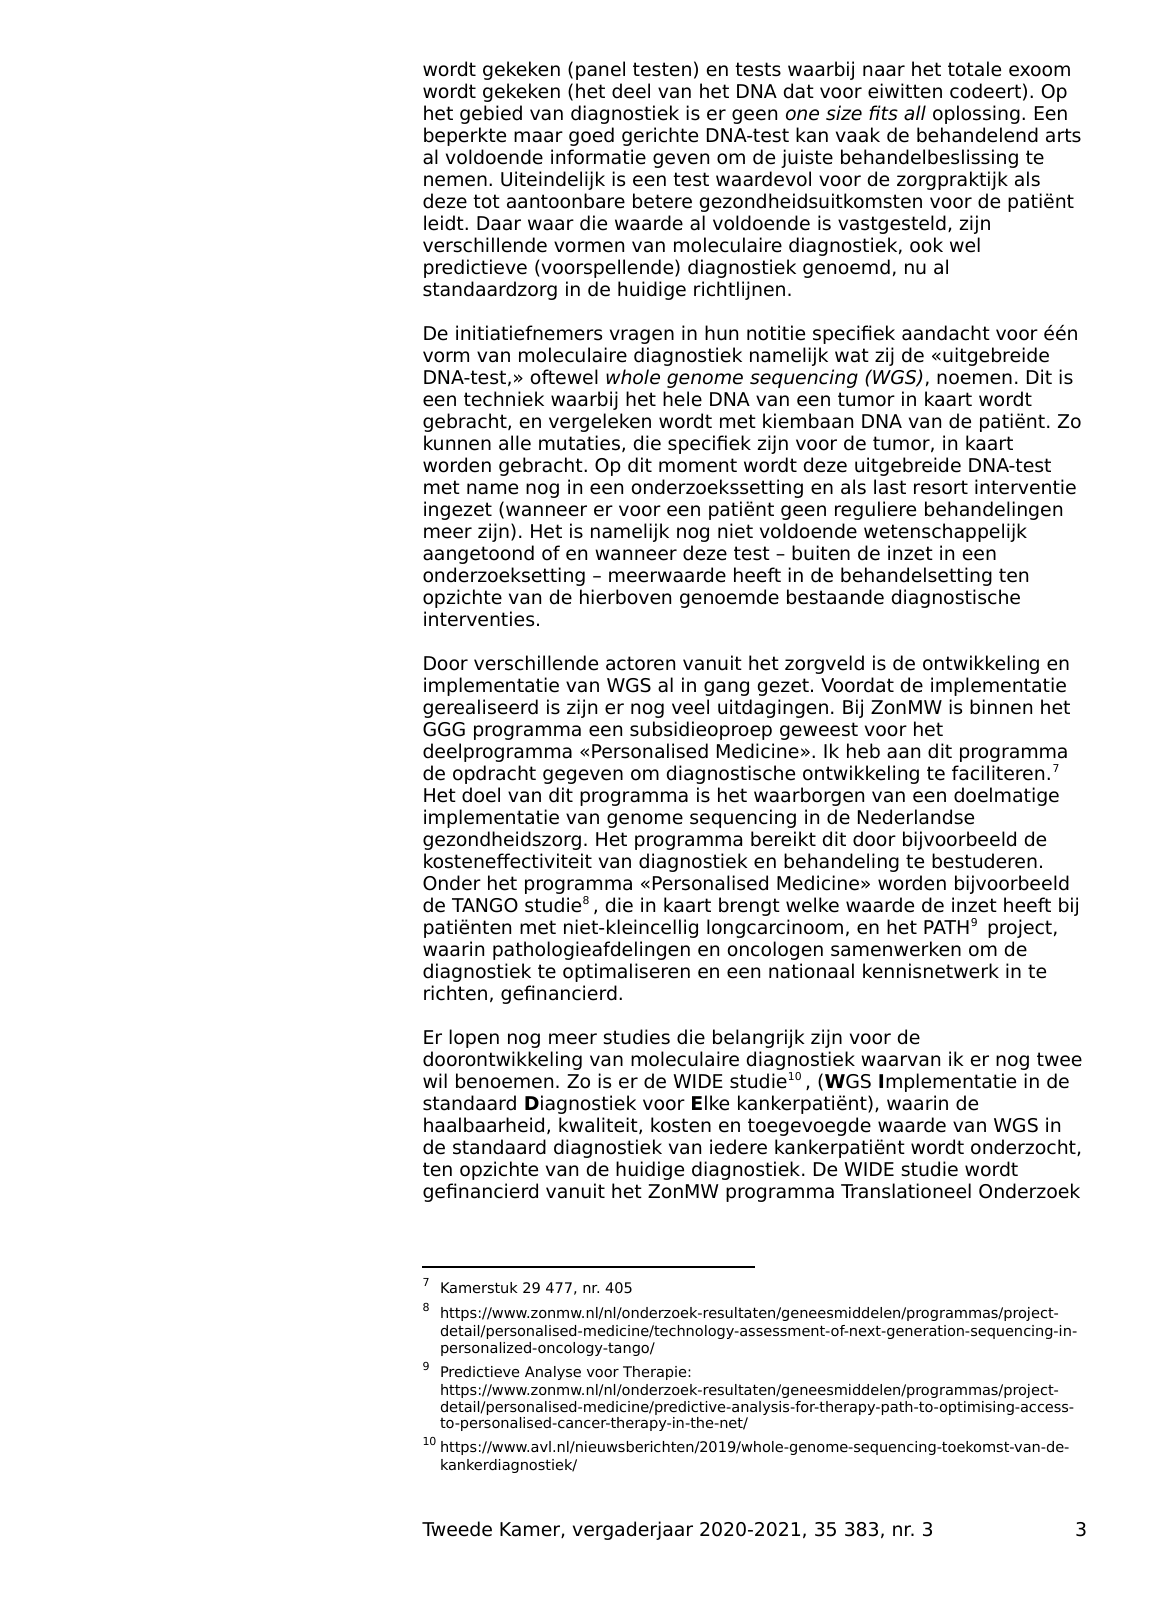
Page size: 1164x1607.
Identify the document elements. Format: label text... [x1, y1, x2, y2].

text Predictieve Analyse voor Therapie: https://www.zonmw.nl/nl/onderzoek-resultaten/geneesmiddelen/programmas/project-detail/personalised-medicine/predictive-analysis-for-therapy-path-to-optimising-access-to-personalised-cancer-therapy-in-the-net/ [422, 1360, 1087, 1432]
text Er lopen nog meer studies die belangrijk zijn voor de doorontwikkeling van moleculaire diagnostiek waarvan ik er nog twee wil benoemen. Zo is er de WIDE studie, (WGS Implementatie in de standaard Diagnostiek voor Elke kankerpatiënt), waarin de haalbaarheid, kwaliteit, kosten en toegevoegde waarde van WGS in de standaard diagnostiek van iedere kankerpatiënt wordt onderzocht, ten opzichte van de huidige diagnostiek. De WIDE studie wordt gefinancierd vanuit het ZonMW programma Translationeel Onderzoek [422, 1027, 1087, 1203]
text Kamerstuk 29 477, nr. 405 [422, 1276, 1087, 1298]
text Door verschillende actoren vanuit het zorgveld is de ontwikkeling en implementatie van WGS al in gang gezet. Voordat de implementatie gerealiseerd is zijn er nog veel uitdagingen. Bij ZonMW is binnen het GGG programma een subsidieoproep geweest voor het deelprogramma «Personalised Medicine». Ik heb aan dit programma de opdracht gegeven om diagnostische ontwikkeling te faciliteren. [422, 653, 1087, 785]
text wordt gekeken (panel testen) en tests waarbij naar het totale exoom wordt gekeken (het deel van het DNA dat voor eiwitten codeert). Op het gebied van diagnostiek is er geen one size fits all oplossing. Een beperkte maar goed gerichte DNA-test kan vaak de behandelend arts al voldoende informatie geven om de juiste behandelbeslissing te nemen. Uiteindelijk is een test waardevol voor de zorgpraktijk als deze tot aantoonbare betere gezondheidsuitkomsten voor de patiënt leidt. Daar waar die waarde al voldoende is vastgesteld, zijn verschillende vormen van moleculaire diagnostiek, ook wel predictieve (voorspellende) diagnostiek genoemd, nu al standaardzorg in de huidige richtlijnen. [422, 59, 1087, 301]
text De initiatiefnemers vragen in hun notitie specifiek aandacht voor één vorm van moleculaire diagnostiek namelijk wat zij de «uitgebreide DNA-test,» oftewel whole genome sequencing (WGS), noemen. Dit is een techniek waarbij het hele DNA van een tumor in kaart wordt gebracht, en vergeleken wordt met kiembaan DNA van de patiënt. Zo kunnen alle mutaties, die specifiek zijn voor de tumor, in kaart worden gebracht. Op dit moment wordt deze uitgebreide DNA-test met name nog in een onderzoekssetting en als last resort interventie ingezet (wanneer er voor een patiënt geen reguliere behandelingen meer zijn). Het is namelijk nog niet voldoende wetenschappelijk aangetoond of en wanneer deze test – buiten de inzet in een onderzoeksetting – meerwaarde heeft in de behandelsetting ten opzichte van de hierboven genoemde bestaande diagnostische interventies. [422, 323, 1087, 631]
text Het doel van dit programma is het waarborgen van een doelmatige implementatie van genome sequencing in de Nederlandse gezondheidszorg. Het programma bereikt dit door bijvoorbeeld de kosteneffectiviteit van diagnostiek en behandeling te bestuderen. Onder het programma «Personalised Medicine» worden bijvoorbeeld de TANGO studie, die in kaart brengt welke waarde de inzet heeft bij patiënten met niet-kleincellig longcarcinoom, en het PATH project, waarin pathologieafdelingen en oncologen samenwerken om de diagnostiek te optimaliseren en een nationaal kennisnetwerk in te richten, gefinancierd. [422, 785, 1087, 1004]
text https://www.avl.nl/nieuwsberichten/2019/whole-genome-sequencing-toekomst-van-de-kankerdiagnostiek/ [422, 1435, 1087, 1474]
text https://www.zonmw.nl/nl/onderzoek-resultaten/geneesmiddelen/programmas/project-detail/personalised-medicine/technology-assessment-of-next-generation-sequencing-in-personalized-oncology-tango/ [422, 1301, 1087, 1357]
